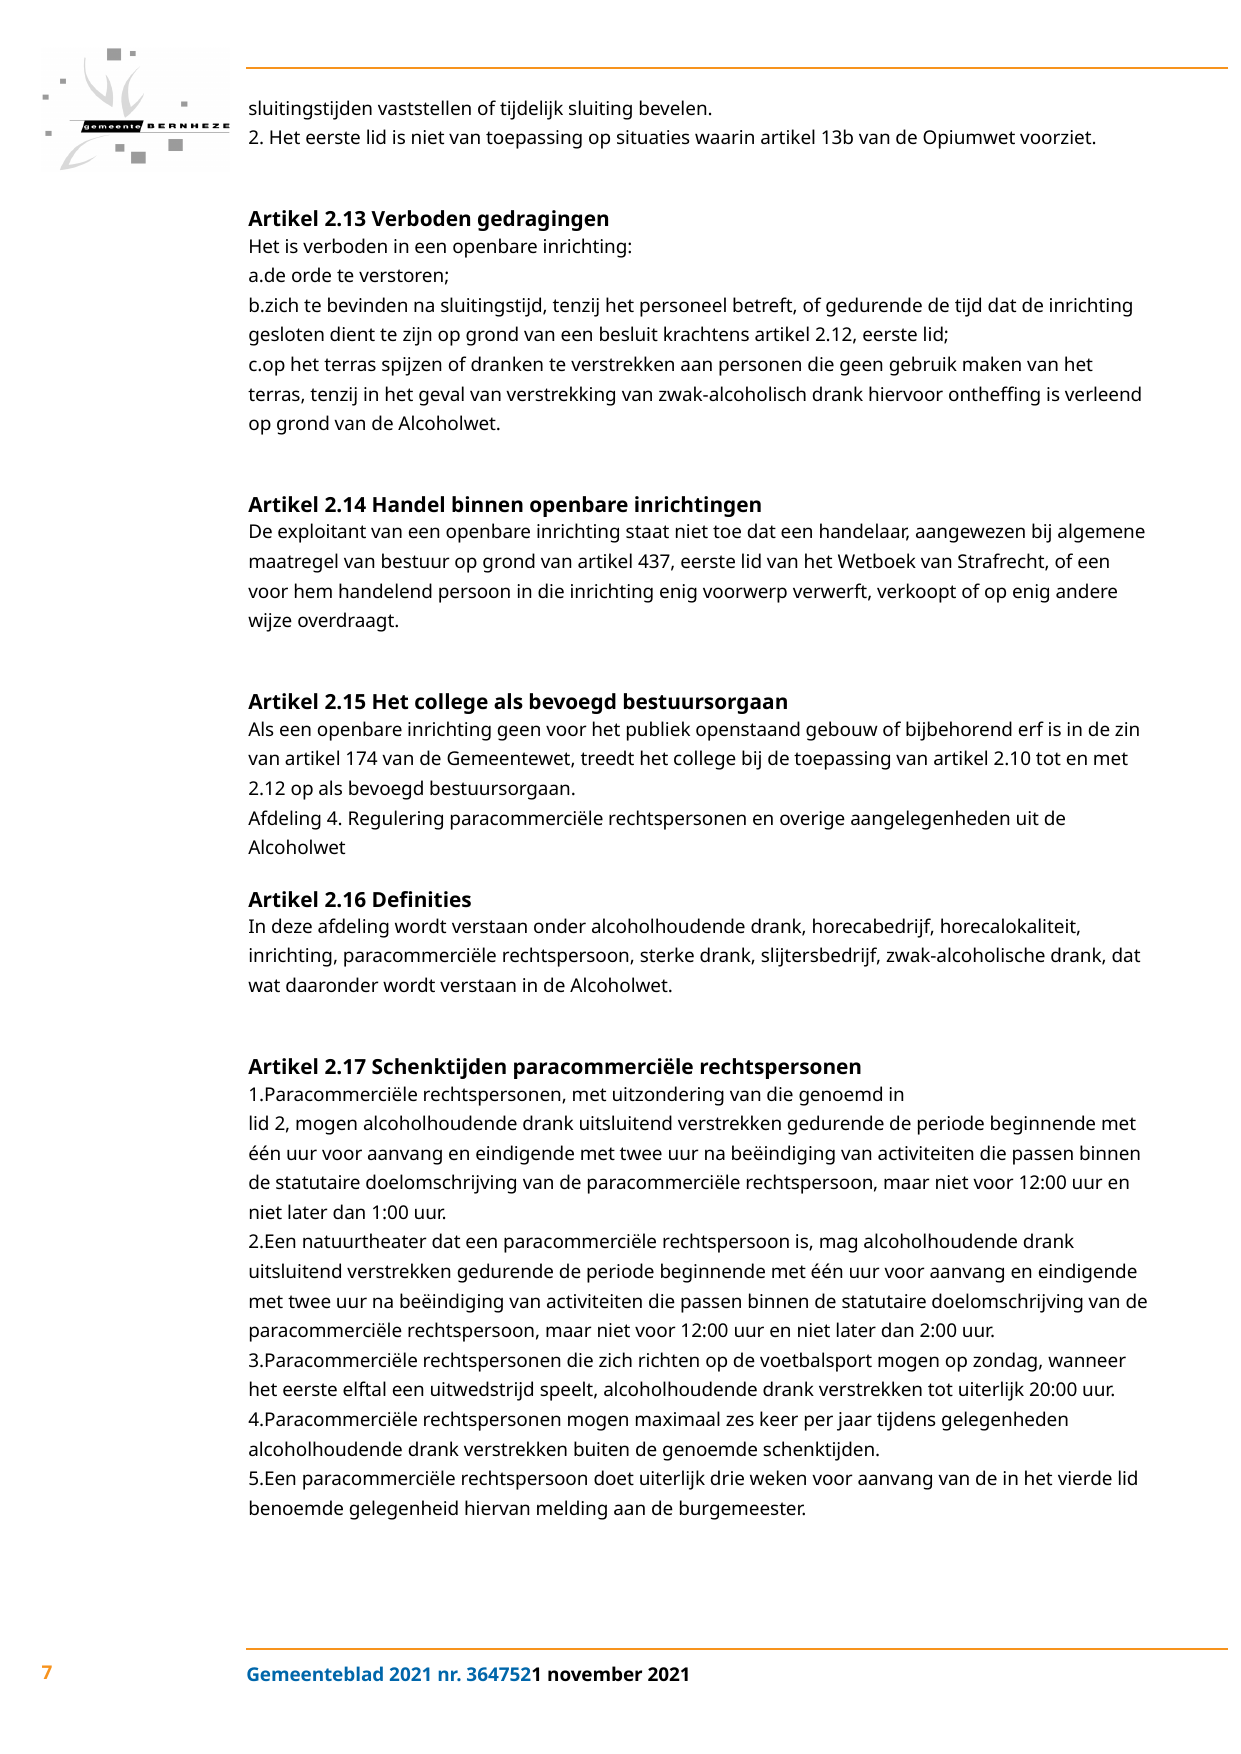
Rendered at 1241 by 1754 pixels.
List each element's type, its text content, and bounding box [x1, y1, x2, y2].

picture [41, 47, 231, 172]
text lid 2, mogen alcoholhoudende drank uitsluitend verstrekken gedurende de periode beginnende met één uur voor aanvang en eindigende met twee uur na beëindiging van activiteiten die passen binnen de statutaire doelomschrijving van de paracommerciële rechtspersoon, maar niet voor 12:00 uur en niet later dan 1:00 uur. [248, 1110, 1152, 1225]
text c.op het terras spijzen of dranken te verstrekken aan personen die geen gebruik maken van het terras, tenzij in het geval van verstrekking van zwak-alcoholisch drank hiervoor ontheffing is verleend op grond van de Alcoholwet. [248, 351, 1152, 436]
text Afdeling 4. Regulering paracommerciële rechtspersonen en overige aangelegenheden uit de Alcoholwet [248, 805, 1152, 860]
text 1.Paracommerciële rechtspersonen, met uitzondering van die genoemd in [248, 1081, 1152, 1106]
text Als een openbare inrichting geen voor het publiek openstaand gebouw of bijbehorend erf is in de zin van artikel 174 van de Gemeentewet, treedt het college bij de toepassing van artikel 2.10 tot en met 2.12 op als bevoegd bestuursorgaan. [248, 716, 1152, 801]
text b.zich te bevinden na sluitingstijd, tenzij het personeel betreft, of gedurende de tijd dat de inrichting gesloten dient te zijn op grond van een besluit krachtens artikel 2.12, eerste lid; [248, 292, 1152, 347]
text In deze afdeling wordt verstaan onder alcoholhoudende drank, horecabedrijf, horecalokaliteit, inrichting, paracommerciële rechtspersoon, sterke drank, slijtersbedrijf, zwak-alcoholische drank, dat wat daaronder wordt verstaan in de Alcoholwet. [248, 913, 1152, 998]
text De exploitant van een openbare inrichting staat niet toe dat een handelaar, aangewezen bij algemene maatregel van bestuur op grond van artikel 437, eerste lid van het Wetboek van Strafrecht, of een voor hem handelend persoon in die inrichting enig voorwerp verwerft, verkoopt of op enig andere wijze overdraagt. [248, 519, 1152, 633]
text a.de orde te verstoren; [248, 262, 1152, 288]
text Artikel 2.14 Handel binnen openbare inrichtingen [248, 490, 1152, 519]
text 5.Een paracommerciële rechtspersoon doet uiterlijk drie weken voor aanvang van de in het vierde lid benoemde gelegenheid hiervan melding aan de burgemeester. [248, 1465, 1152, 1521]
text Artikel 2.13 Verboden gedragingen [248, 204, 1152, 233]
text Artikel 2.15 Het college als bevoegd bestuursorgaan [248, 687, 1152, 716]
text 3.Paracommerciële rechtspersonen die zich richten op de voetbalsport mogen op zondag, wanneer het eerste elftal een uitwedstrijd speelt, alcoholhoudende drank verstrekken tot uiterlijk 20:00 uur. [248, 1347, 1152, 1402]
text 2. Het eerste lid is niet van toepassing op situaties waarin artikel 13b van de Opiumwet voorziet. [248, 124, 1152, 150]
text sluitingstijden vaststellen of tijdelijk sluiting bevelen. [248, 95, 1152, 121]
text Artikel 2.16 Definities [248, 885, 1152, 913]
text 4.Paracommerciële rechtspersonen mogen maximaal zes keer per jaar tijdens gelegenheden alcoholhoudende drank verstrekken buiten de genoemde schenktijden. [248, 1406, 1152, 1461]
text Het is verboden in een openbare inrichting: [248, 233, 1152, 258]
text Artikel 2.17 Schenktijden paracommerciële rechtspersonen [248, 1052, 1152, 1081]
text 2.Een natuurtheater dat een paracommerciële rechtspersoon is, mag alcoholhoudende drank uitsluitend verstrekken gedurende de periode beginnende met één uur voor aanvang en eindigende met twee uur na beëindiging van activiteiten die passen binnen de statutaire doelomschrijving van de paracommerciële rechtspersoon, maar niet voor 12:00 uur en niet later dan 2:00 uur. [248, 1229, 1152, 1343]
